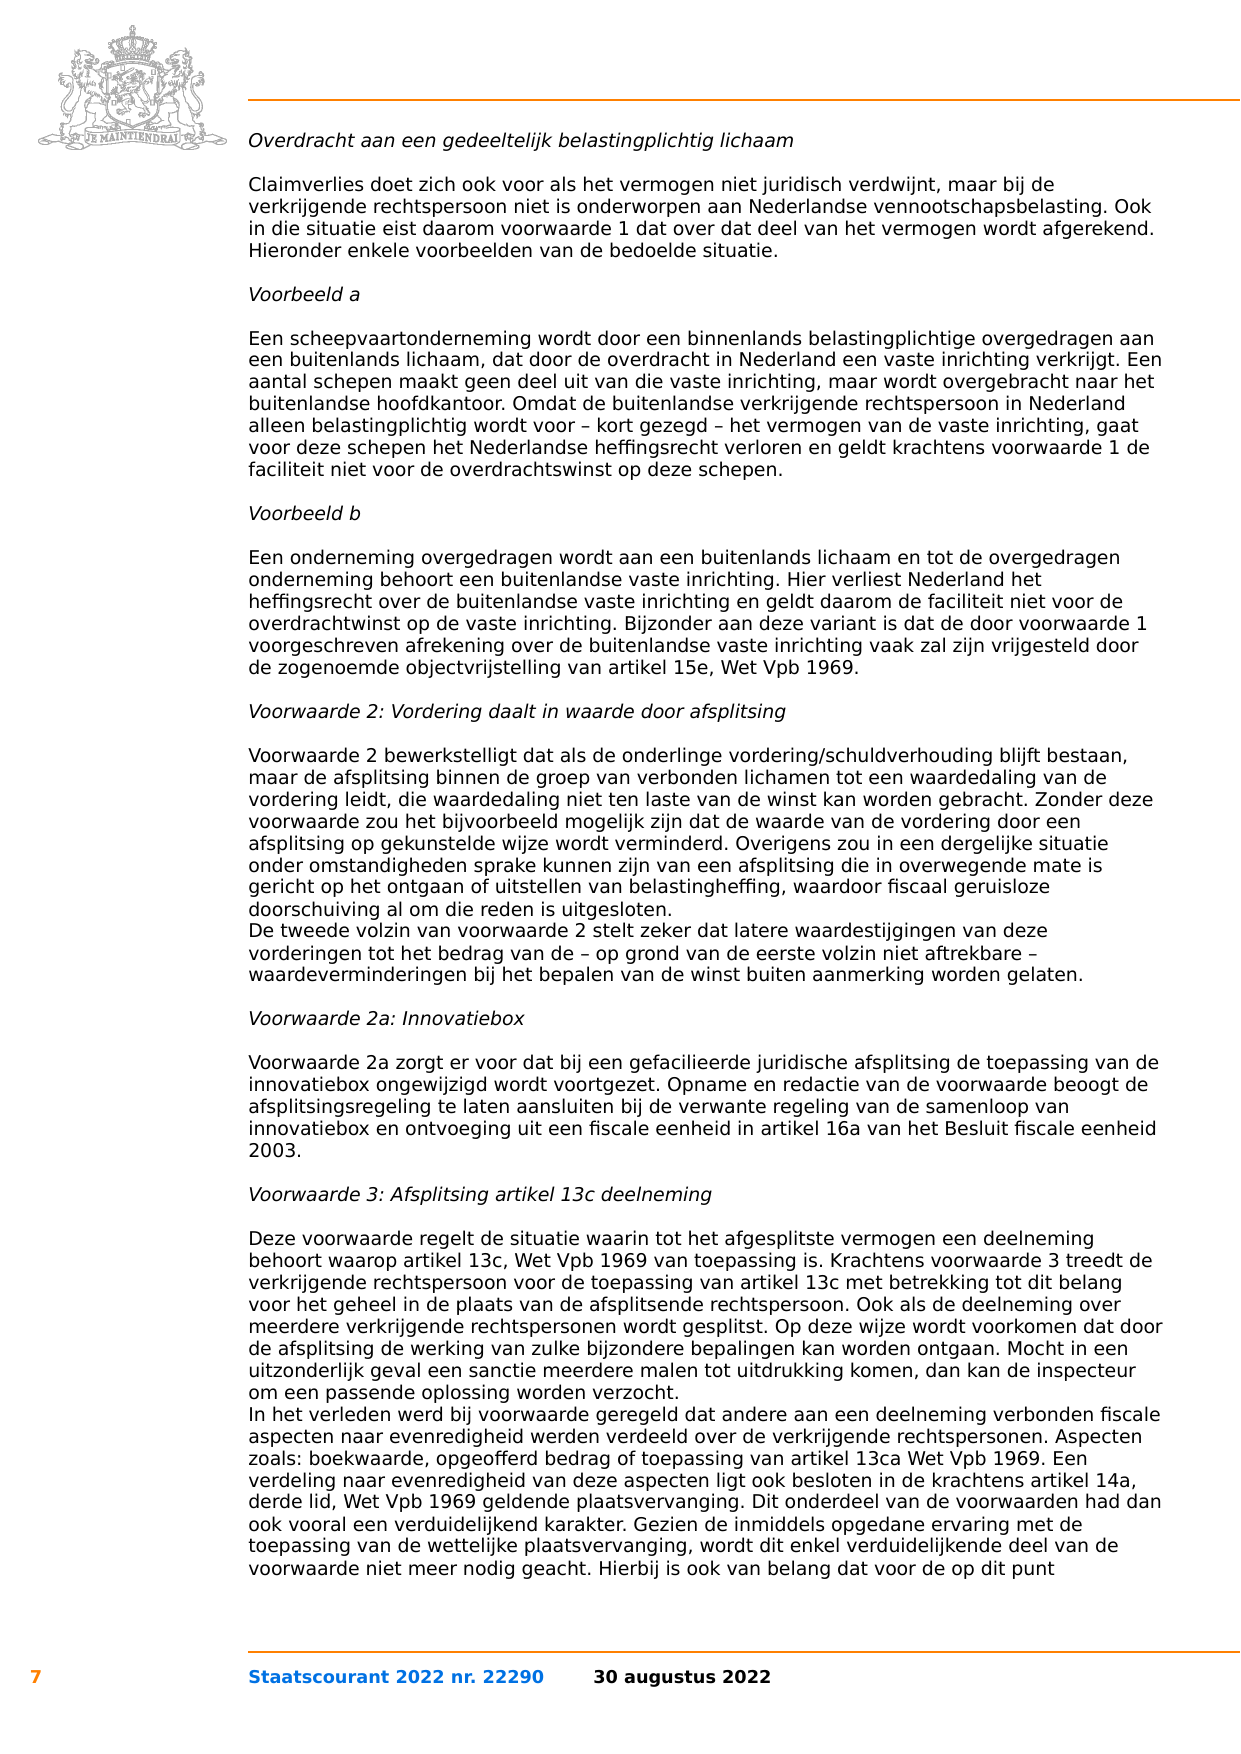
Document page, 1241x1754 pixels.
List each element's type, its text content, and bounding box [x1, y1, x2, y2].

text De tweede volzin van voorwaarde 2 stelt zeker dat latere waardestijgingen van deze vorderingen tot het bedrag van de – op grond van de eerste volzin niet aftrekbare – waardeverminderingen bij het bepalen van de winst buiten aanmerking worden gelaten. [248, 920, 1163, 986]
text Deze voorwaarde regelt de situatie waarin tot het afgesplitste vermogen een deelneming behoort waarop artikel 13c, Wet Vpb 1969 van toepassing is. Krachtens voorwaarde 3 treedt de verkrijgende rechtspersoon voor de toepassing van artikel 13c met betrekking tot dit belang voor het geheel in de plaats van de afsplitsende rechtspersoon. Ook als de deelneming over meerdere verkrijgende rechtspersonen wordt gesplitst. Op deze wijze wordt voorkomen dat door de afsplitsing de werking van zulke bijzondere bepalingen kan worden ontgaan. Mocht in een uitzonderlijk geval een sanctie meerdere malen tot uitdrukking komen, dan kan de inspecteur om een passende oplossing worden verzocht. [248, 1228, 1163, 1403]
text In het verleden werd bij voorwaarde geregeld dat andere aan een deelneming verbonden fiscale aspecten naar evenredigheid werden verdeeld over de verkrijgende rechtspersonen. Aspecten zoals: boekwaarde, opgeofferd bedrag of toepassing van artikel 13ca Wet Vpb 1969. Een verdeling naar evenredigheid van deze aspecten ligt ook besloten in de krachtens artikel 14a, derde lid, Wet Vpb 1969 geldende plaatsvervanging. Dit onderdeel van de voorwaarden had dan ook vooral een verduidelijkend karakter. Gezien de inmiddels opgedane ervaring met de toepassing van de wettelijke plaatsvervanging, wordt dit enkel verduidelijkende deel van de voorwaarde niet meer nodig geacht. Hierbij is ook van belang dat voor de op dit punt [248, 1403, 1163, 1579]
text Een onderneming overgedragen wordt aan een buitenlands lichaam en tot de overgedragen onderneming behoort een buitenlandse vaste inrichting. Hier verliest Nederland het heffingsrecht over de buitenlandse vaste inrichting en geldt daarom de faciliteit niet voor de overdrachtwinst op de vaste inrichting. Bijzonder aan deze variant is dat de door voorwaarde 1 voorgeschreven afrekening over de buitenlandse vaste inrichting vaak zal zijn vrijgesteld door de zogenoemde objectvrijstelling van artikel 15e, Wet Vpb 1969. [248, 547, 1163, 679]
text Een scheepvaartonderneming wordt door een binnenlands belastingplichtige overgedragen aan een buitenlands lichaam, dat door de overdracht in Nederland een vaste inrichting verkrijgt. Een aantal schepen maakt geen deel uit van die vaste inrichting, maar wordt overgebracht naar het buitenlandse hoofdkantoor. Omdat de buitenlandse verkrijgende rechtspersoon in Nederland alleen belastingplichtig wordt voor – kort gezegd – het vermogen van de vaste inrichting, gaat voor deze schepen het Nederlandse heffingsrecht verloren en geldt krachtens voorwaarde 1 de faciliteit niet voor de overdrachtswinst op deze schepen. [248, 327, 1163, 481]
subtitle Voorwaarde 3: Afsplitsing artikel 13c deelneming [248, 1184, 1163, 1206]
picture [38, 25, 227, 150]
subtitle Voorwaarde 2a: Innovatiebox [248, 1008, 1163, 1030]
subtitle Voorbeeld a [248, 283, 1163, 306]
text Claimverlies doet zich ook voor als het vermogen niet juridisch verdwijnt, maar bij de verkrijgende rechtspersoon niet is onderworpen aan Nederlandse vennootschapsbelasting. Ook in die situatie eist daarom voorwaarde 1 dat over dat deel van het vermogen wordt afgerekend. Hieronder enkele voorbeelden van de bedoelde situatie. [248, 174, 1163, 262]
subtitle Overdracht aan een gedeeltelijk belastingplichtig lichaam [248, 130, 1163, 152]
text Voorwaarde 2 bewerkstelligt dat als de onderlinge vordering/schuldverhouding blijft bestaan, maar de afsplitsing binnen de groep van verbonden lichamen tot een waardedaling van de vordering leidt, die waardedaling niet ten laste van de winst kan worden gebracht. Zonder deze voorwaarde zou het bijvoorbeeld mogelijk zijn dat de waarde van de vordering door een afsplitsing op gekunstelde wijze wordt verminderd. Overigens zou in een dergelijke situatie onder omstandigheden sprake kunnen zijn van een afsplitsing die in overwegende mate is gericht op het ontgaan of uitstellen van belastingheffing, waardoor fiscaal geruisloze doorschuiving al om die reden is uitgesloten. [248, 744, 1163, 920]
subtitle Voorwaarde 2: Vordering daalt in waarde door afsplitsing [248, 701, 1163, 723]
subtitle Voorbeeld b [248, 503, 1163, 525]
text Voorwaarde 2a zorgt er voor dat bij een gefacilieerde juridische afsplitsing de toepassing van de innovatiebox ongewijzigd wordt voortgezet. Opname en redactie van de voorwaarde beoogt de afsplitsingsregeling te laten aansluiten bij de verwante regeling van de samenloop van innovatiebox en ontvoeging uit een fiscale eenheid in artikel 16a van het Besluit fiscale eenheid 2003. [248, 1052, 1163, 1162]
